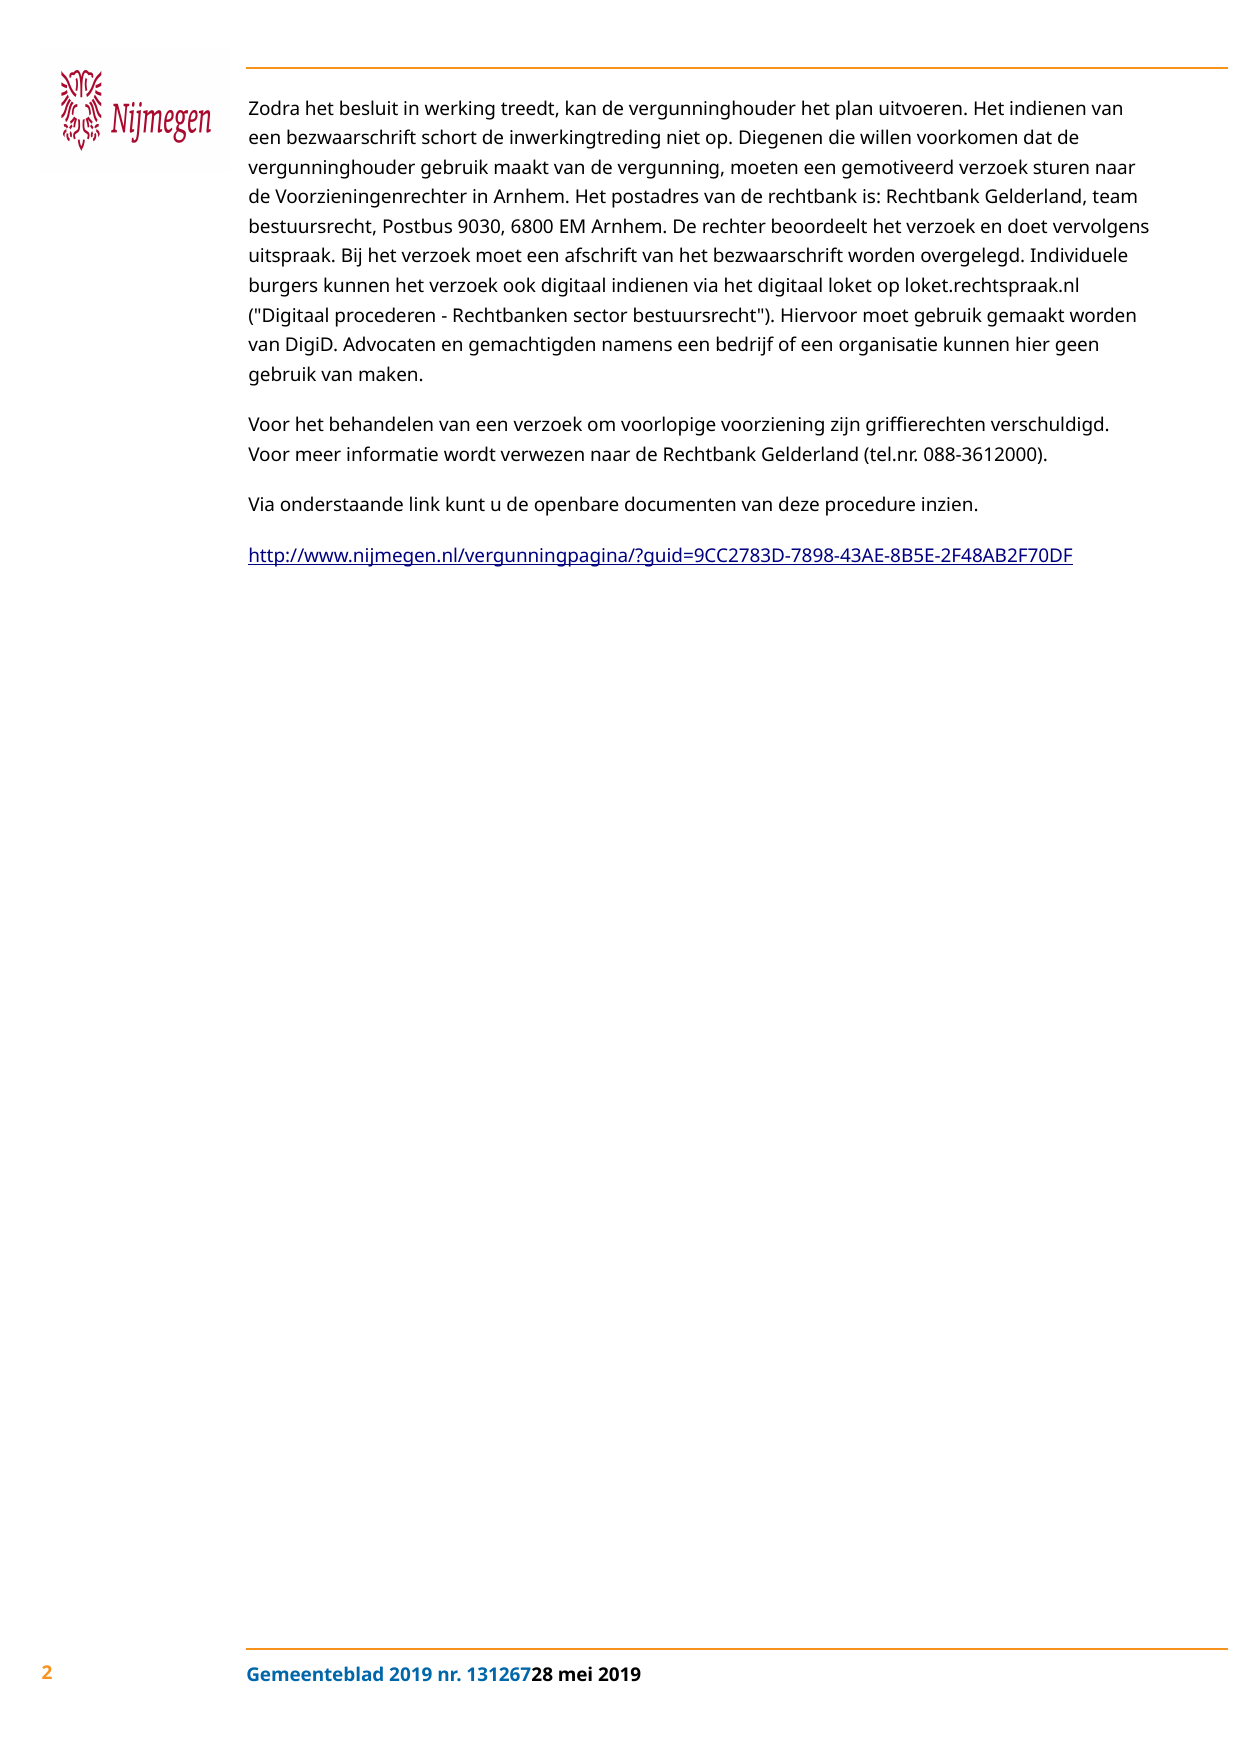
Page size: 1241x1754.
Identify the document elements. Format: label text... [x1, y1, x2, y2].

text Via onderstaande link kunt u de openbare documenten van deze procedure inzien. [248, 491, 1152, 517]
text Zodra het besluit in werking treedt, kan de vergunninghouder het plan uitvoeren. Het indienen van een bezwaarschrift schort de inwerkingtreding niet op. Diegenen die willen voorkomen dat de vergunninghouder gebruik maakt van de vergunning, moeten een gemotiveerd verzoek sturen naar de Voorzieningenrechter in Arnhem. Het postadres van de rechtbank is: Rechtbank Gelderland, team bestuursrecht, Postbus 9030, 6800 EM Arnhem. De rechter beoordeelt het verzoek en doet vervolgens uitspraak. Bij het verzoek moet een afschrift van het bezwaarschrift worden overgelegd. Individuele burgers kunnen het verzoek ook digitaal indienen via het digitaal loket op loket.rechtspraak.nl ("Digitaal procederen - Rechtbanken sector bestuursrecht"). Hiervoor moet gebruik gemaakt worden van DigiD. Advocaten en gemachtigden namens een bedrijf of een organisatie kunnen hier geen gebruik van maken. [248, 95, 1152, 387]
text http://www.nijmegen.nl/vergunningpagina/?guid=9CC2783D-7898-43AE-8B5E-2F48AB2F70DF [248, 542, 1152, 568]
picture [41, 47, 231, 172]
text Voor het behandelen van een verzoek om voorlopige voorziening zijn griffierechten verschuldigd. Voor meer informatie wordt verwezen naar de Rechtbank Gelderland (tel.nr. 088-3612000). [248, 411, 1152, 467]
